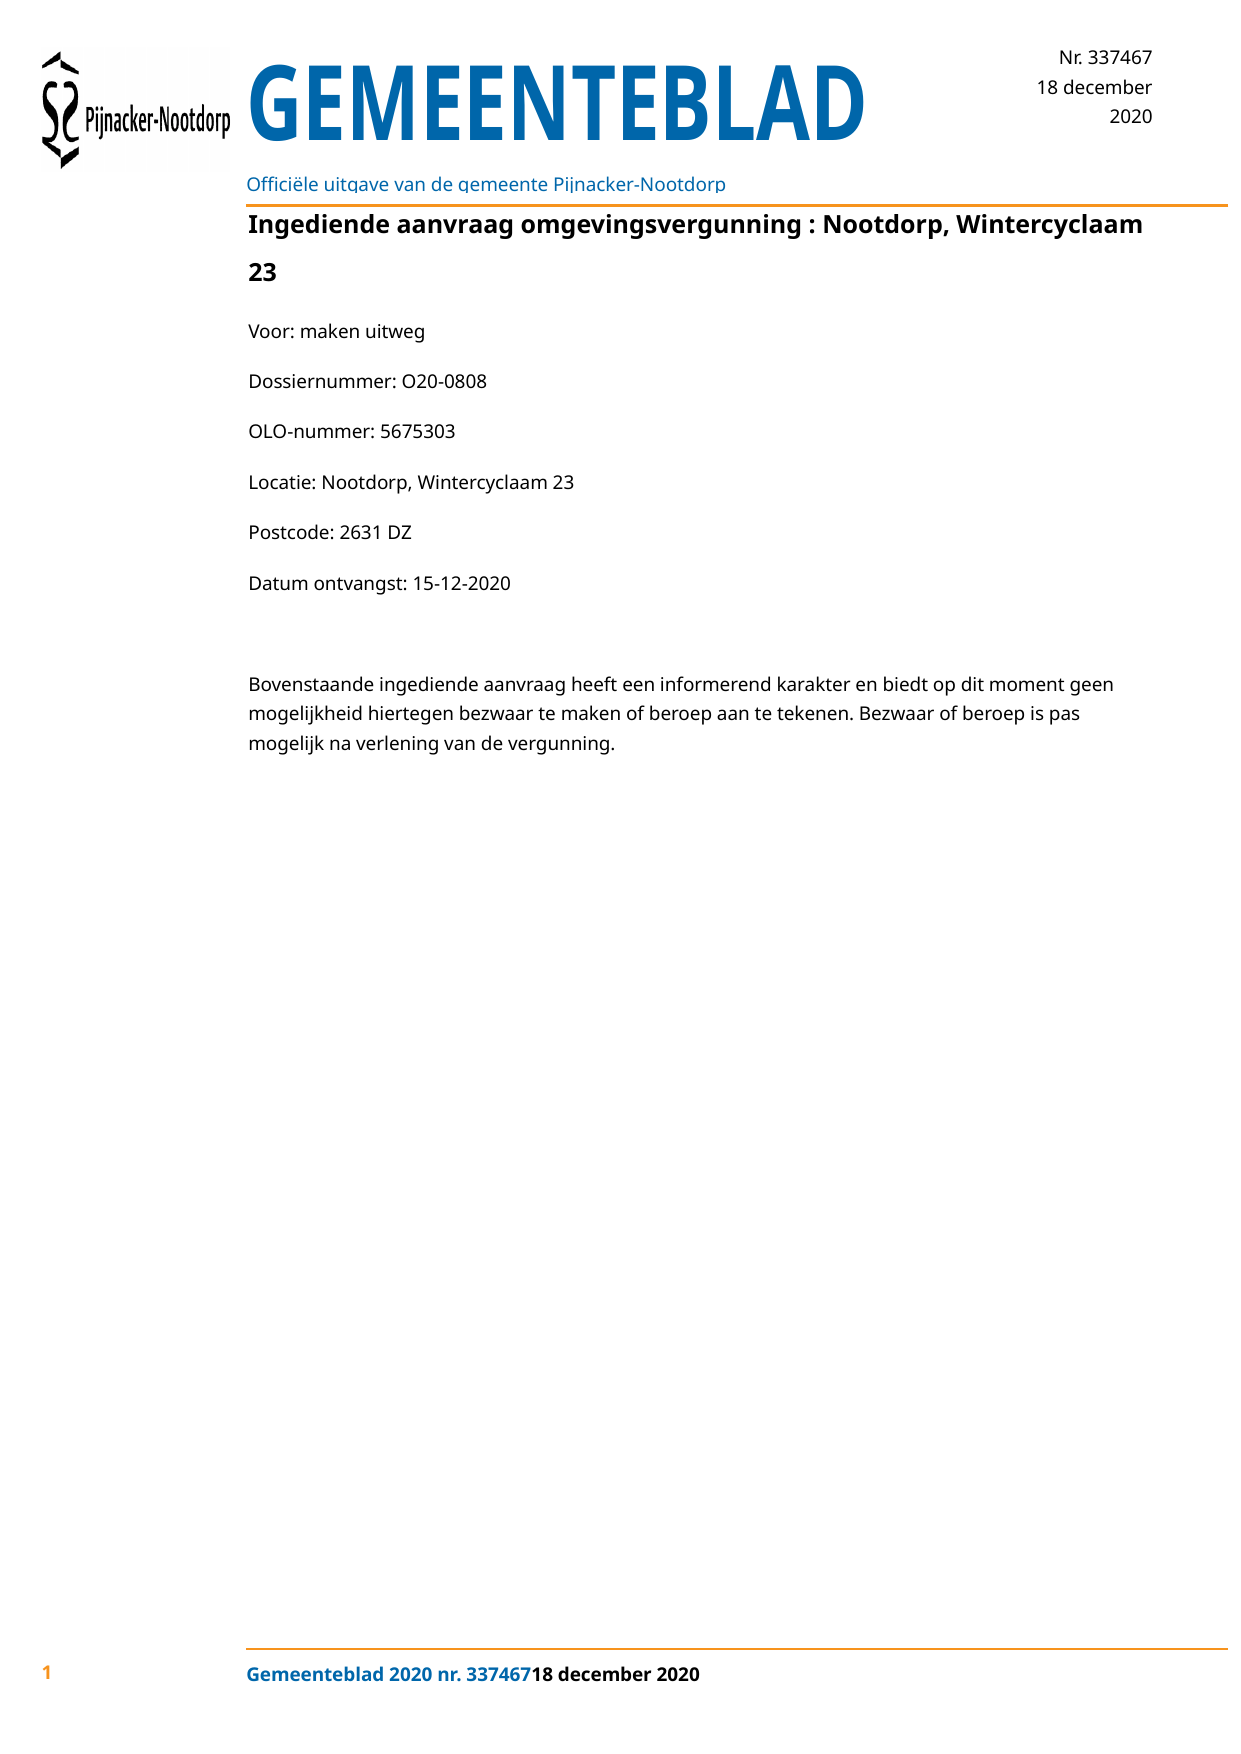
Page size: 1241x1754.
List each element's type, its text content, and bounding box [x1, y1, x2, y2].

text Ingediende aanvraag omgevingsvergunning : Nootdorp, Wintercyclaam 23 [248, 207, 1152, 288]
text Locatie: Nootdorp, Wintercyclaam 23 [248, 469, 1152, 495]
picture [41, 47, 231, 172]
text Datum ontvangst: 15-12-2020 [248, 570, 1152, 596]
text Bovenstaande ingediende aanvraag heeft een informerend karakter en biedt op dit moment geen mogelijkheid hiertegen bezwaar te maken of beroep aan te tekenen. Bezwaar of beroep is pas mogelijk na verlening van de vergunning. [248, 671, 1152, 756]
text Dossiernummer: O20-0808 [248, 368, 1152, 394]
text Voor: maken uitweg [248, 318, 1152, 344]
text OLO-nummer: 5675303 [248, 419, 1152, 444]
text Postcode: 2631 DZ [248, 519, 1152, 545]
